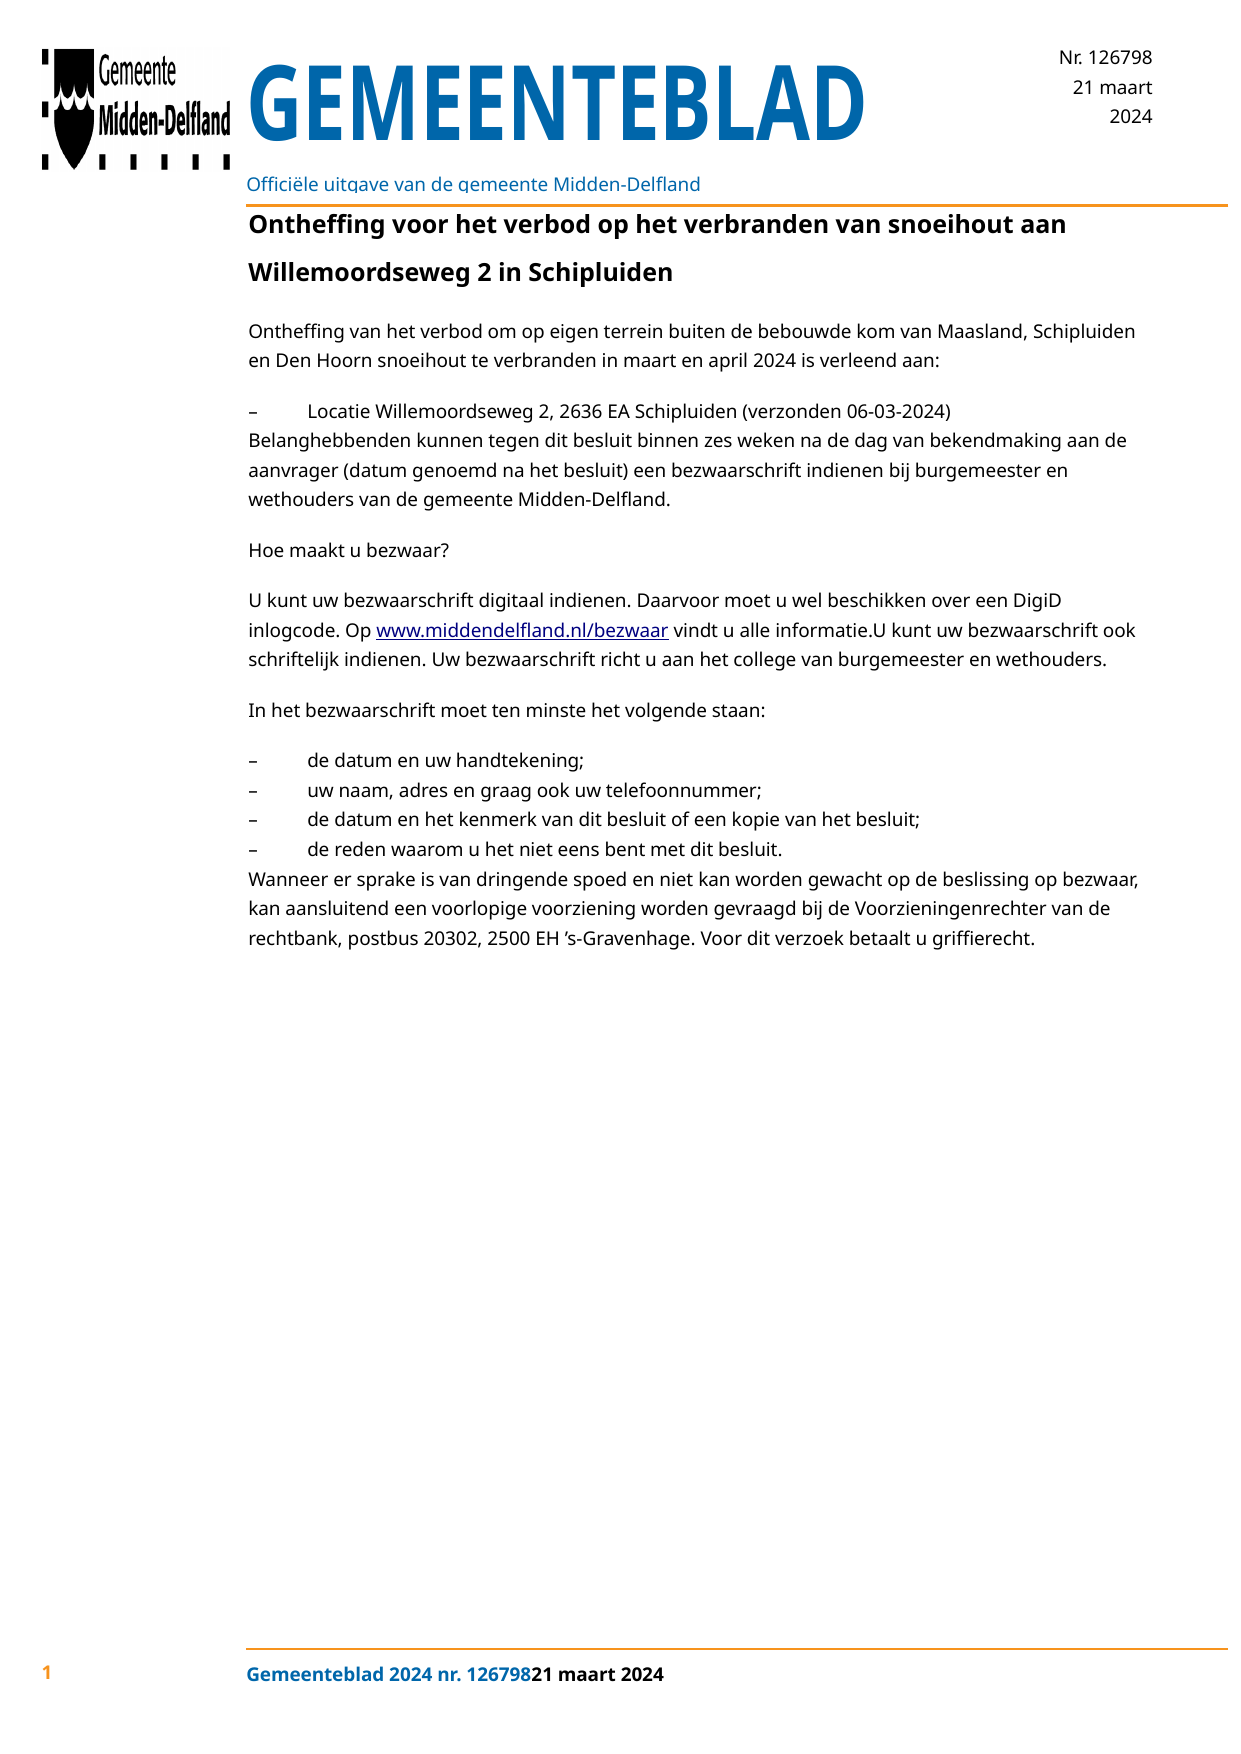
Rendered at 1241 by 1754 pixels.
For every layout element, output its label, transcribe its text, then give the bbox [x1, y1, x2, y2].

list Locatie Willemoordseweg 2, 2636 EA Schipluiden (verzonden 06-03-2024) [248, 398, 1152, 424]
list uw naam, adres en graag ook uw telefoonnummer; [248, 777, 1152, 803]
text In het bezwaarschrift moet ten minste het volgende staan: [248, 697, 1152, 723]
text Ontheffing van het verbod om op eigen terrein buiten de bebouwde kom van Maasland, Schipluiden en Den Hoorn snoeihout te verbranden in maart en april 2024 is verleend aan: [248, 318, 1152, 373]
list de datum en het kenmerk van dit besluit of een kopie van het besluit; [248, 807, 1152, 832]
text ​Wanneer er sprake is van dringende spoed en niet kan worden gewacht op de beslissing op bezwaar, kan aansluitend een voorlopige voorziening worden gevraagd bij de Voorzieningenrechter van de rechtbank, postbus 20302, 2500 EH ’s-Gravenhage. Voor dit verzoek betaalt u griffierecht. [248, 866, 1152, 951]
list de reden waarom u het niet eens bent met dit besluit. [248, 836, 1152, 862]
picture [41, 47, 231, 172]
text Hoe maakt u bezwaar? [248, 537, 1152, 563]
text U kunt uw bezwaarschrift digitaal indienen. Daarvoor moet u wel beschikken over een DigiD inlogcode. Op www.middendelfland.nl/bezwaar vindt u alle informatie.U kunt uw bezwaarschrift ook schriftelijk indienen. Uw bezwaarschrift richt u aan het college van burgemeester en wethouders. [248, 587, 1152, 672]
text Ontheffing voor het verbod op het verbranden van snoeihout aan Willemoordseweg 2 in Schipluiden [248, 207, 1152, 288]
text Belanghebbenden kunnen tegen dit besluit binnen zes weken na de dag van bekendmaking aan de aanvrager (datum genoemd na het besluit) een bezwaarschrift indienen bij burgemeester en wethouders van de gemeente Midden-Delfland. [248, 427, 1152, 512]
list de datum en uw handtekening; [248, 747, 1152, 773]
